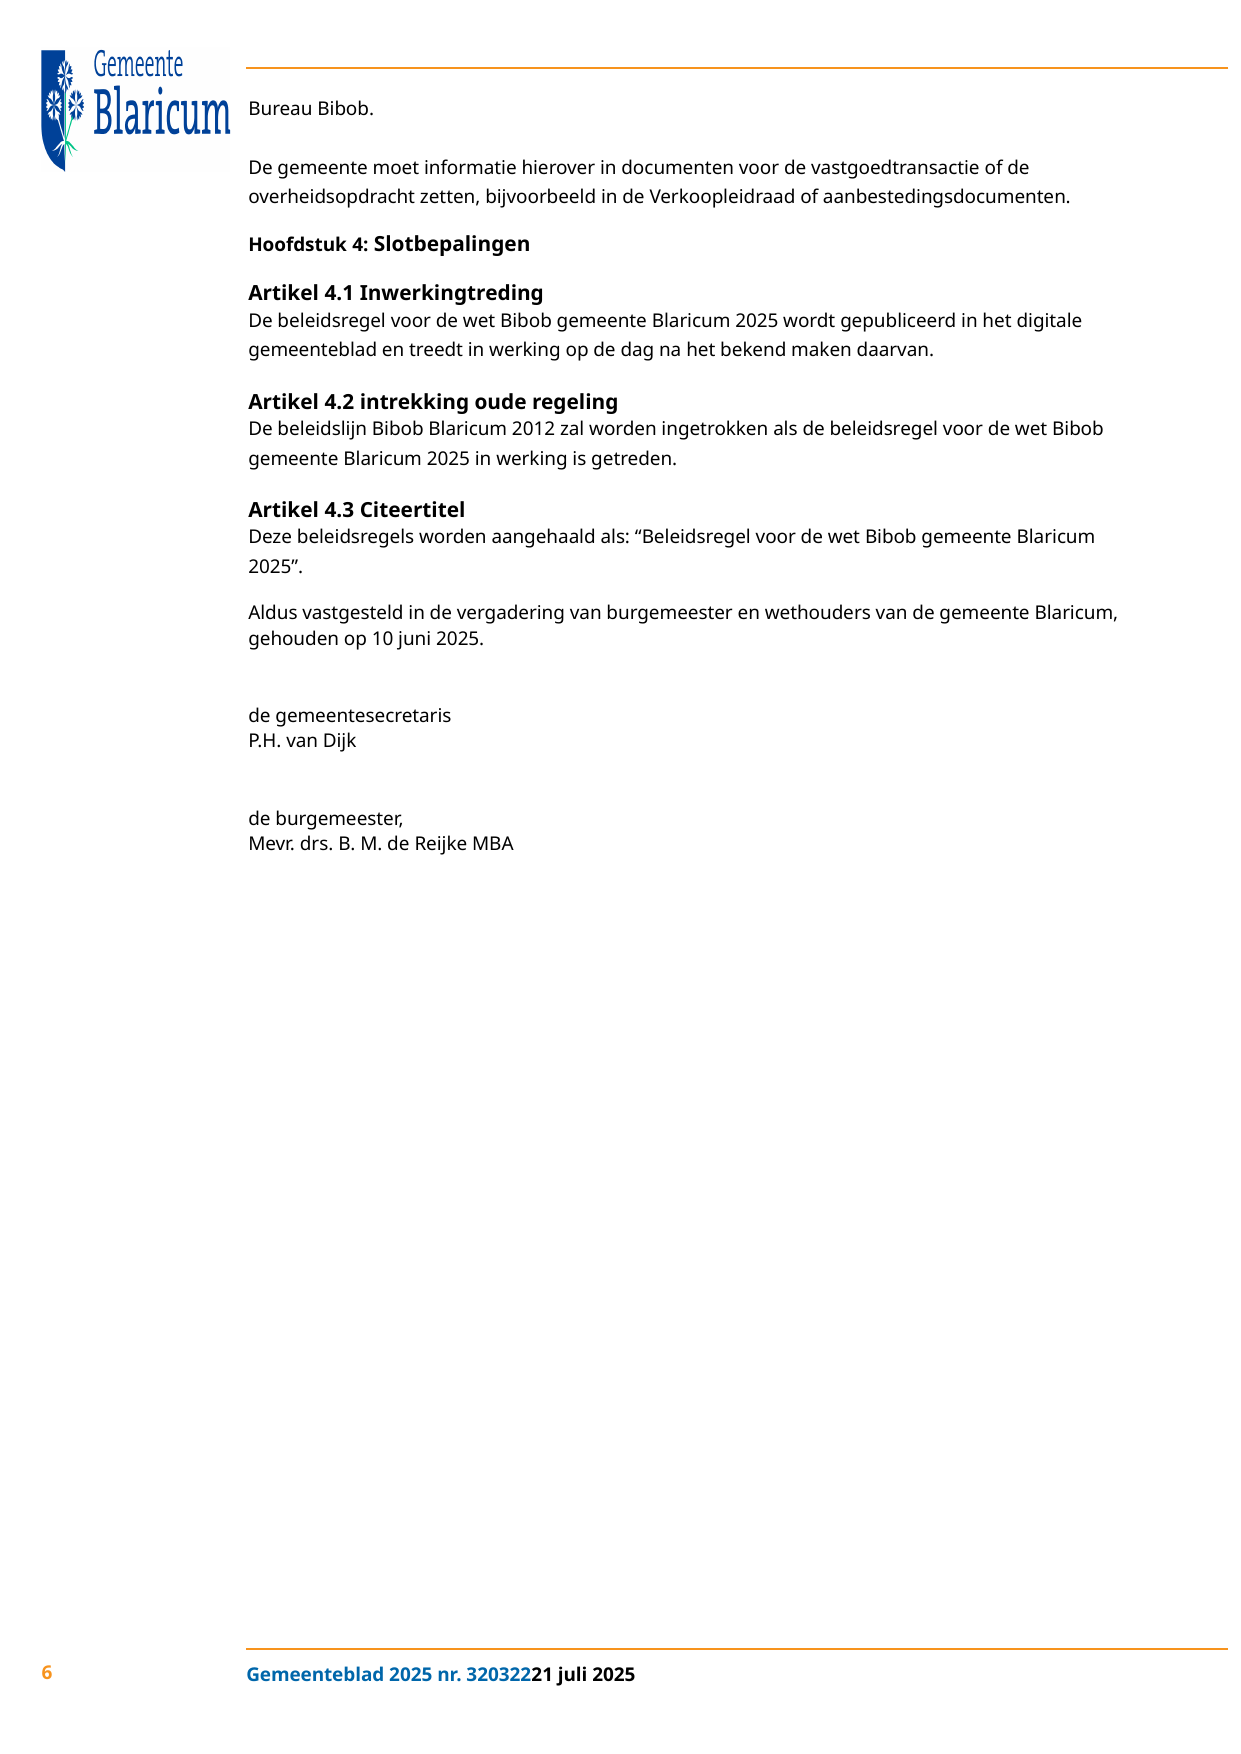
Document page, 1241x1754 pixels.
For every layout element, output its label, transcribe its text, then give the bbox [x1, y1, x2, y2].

text Artikel 4.2 intrekking oude regeling [248, 387, 1152, 415]
text Mevr. drs. B. M. de Reijke MBA [248, 831, 1152, 856]
text Artikel 4.3 Citeertitel [248, 495, 1152, 524]
text Aldus vastgesteld in de vergadering van burgemeester en wethouders van de gemeente Blaricum, gehouden op 10 juni 2025. [248, 599, 1152, 650]
text Artikel 4.1 Inwerkingtreding [248, 278, 1152, 307]
text De beleidslijn Bibob Blaricum 2012 zal worden ingetrokken als de beleidsregel voor de wet Bibob gemeente Blaricum 2025 in werking is getreden. [248, 415, 1152, 471]
text de gemeentesecretaris [248, 702, 1152, 728]
picture [41, 47, 231, 172]
text Hoofdstuk 4: Slotbepalingen [248, 229, 1152, 258]
text Bureau Bibob. [248, 95, 1152, 121]
text De gemeente moet informatie hierover in documenten voor de vastgoedtransactie of de overheidsopdracht zetten, bijvoorbeeld in de Verkoopleidraad of aanbestedingsdocumenten. [248, 154, 1152, 209]
text P.H. van Dijk [248, 728, 1152, 753]
text de burgemeester, [248, 805, 1152, 831]
text Deze beleidsregels worden aangehaald als: “Beleidsregel voor de wet Bibob gemeente Blaricum 2025”. [248, 524, 1152, 579]
text De beleidsregel voor de wet Bibob gemeente Blaricum 2025 wordt gepubliceerd in het digitale gemeenteblad en treedt in werking op de dag na het bekend maken daarvan. [248, 307, 1152, 362]
